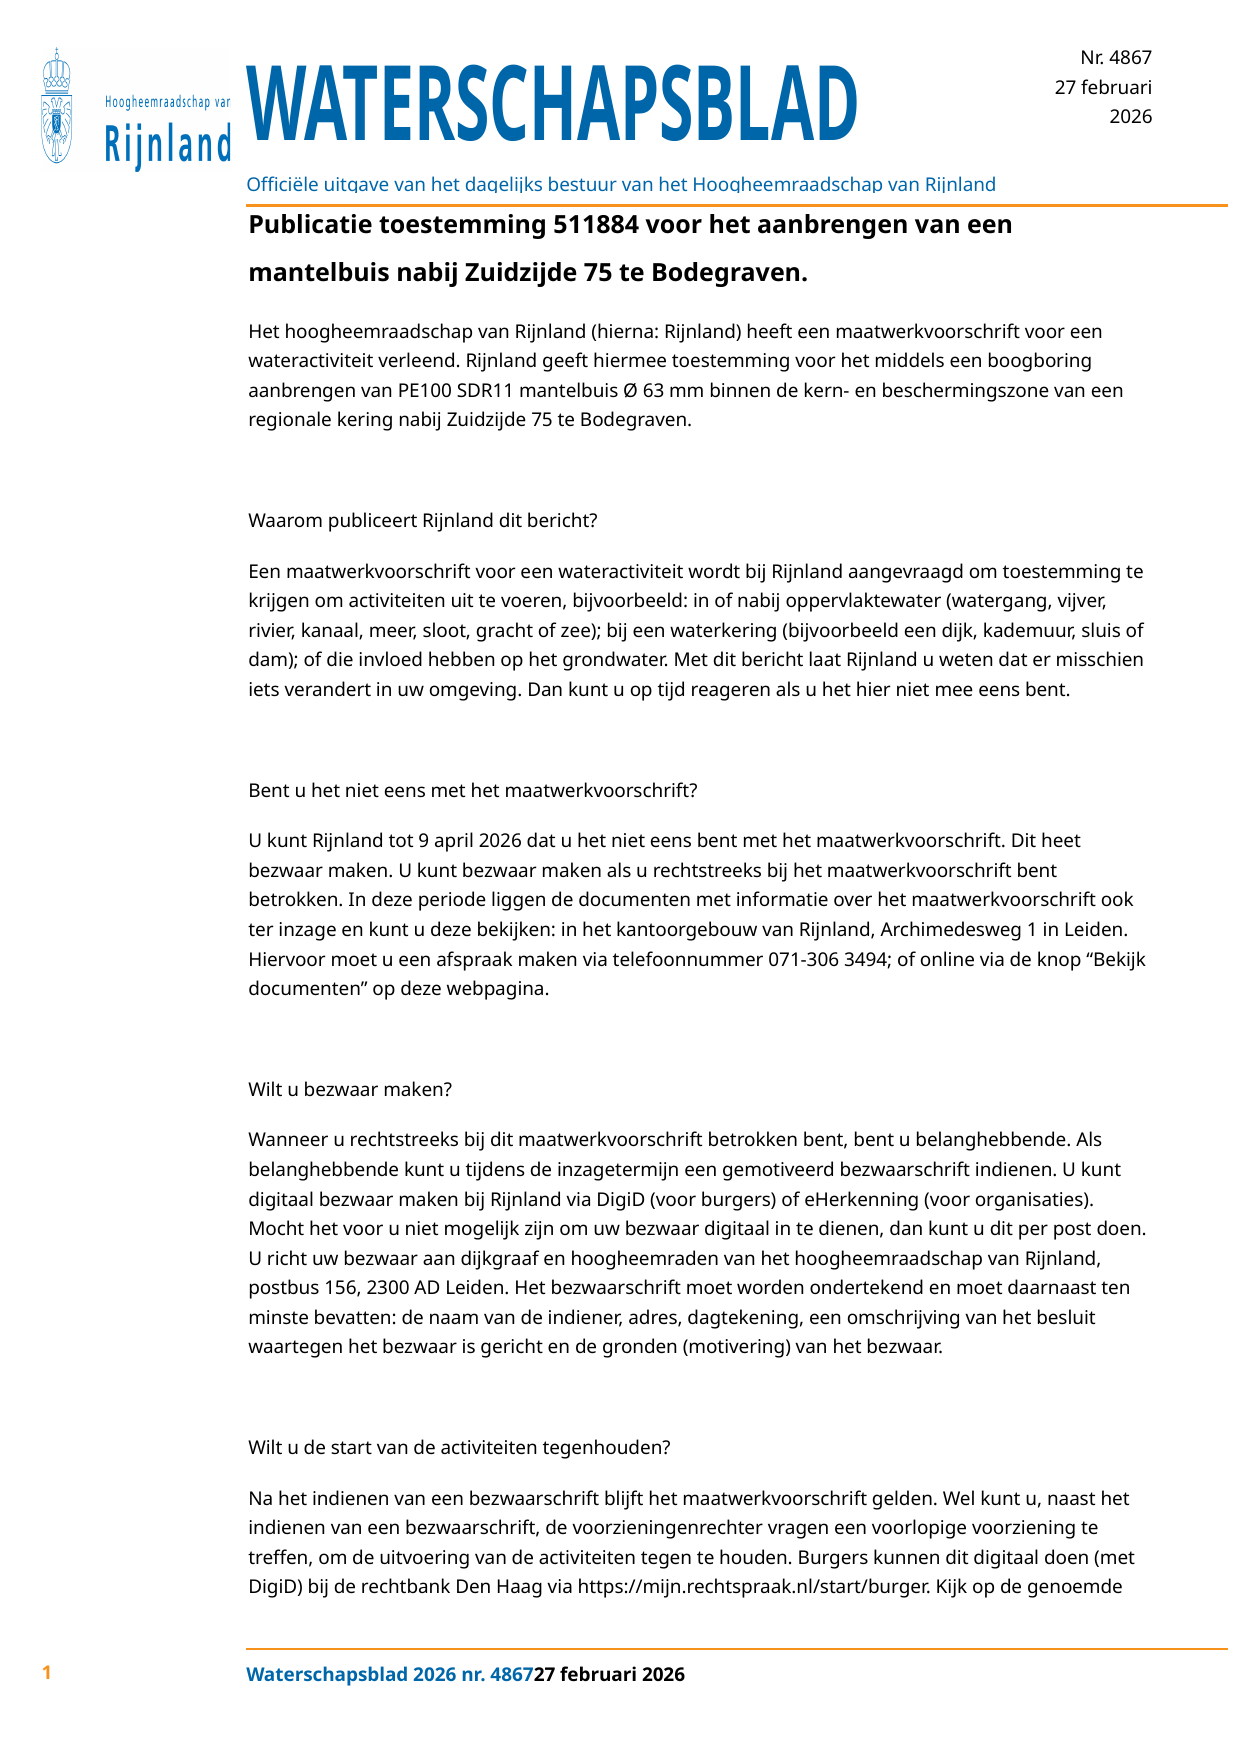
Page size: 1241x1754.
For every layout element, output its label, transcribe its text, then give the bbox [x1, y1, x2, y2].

picture [41, 47, 231, 172]
text Wilt u de start van de activiteiten tegenhouden? [248, 1434, 1152, 1460]
text Het hoogheemraadschap van Rijnland (hierna: Rijnland) heeft een maatwerkvoorschrift voor een wateractiviteit verleend. Rijnland geeft hiermee toestemming voor het middels een boogboring aanbrengen van PE100 SDR11 mantelbuis Ø 63 mm binnen de kern- en beschermingszone van een regionale kering nabij Zuidzijde 75 te Bodegraven. [248, 318, 1152, 432]
text Wilt u bezwaar maken? [248, 1076, 1152, 1102]
text Publicatie toestemming 511884 voor het aanbrengen van een mantelbuis nabij Zuidzijde 75 te Bodegraven. [248, 207, 1152, 288]
text U kunt Rijnland tot 9 april 2026 dat u het niet eens bent met het maatwerkvoorschrift. Dit heet bezwaar maken. U kunt bezwaar maken als u rechtstreeks bij het maatwerkvoorschrift bent betrokken. In deze periode liggen de documenten met informatie over het maatwerkvoorschrift ook ter inzage en kunt u deze bekijken: in het kantoorgebouw van Rijnland, Archimedesweg 1 in Leiden. Hiervoor moet u een afspraak maken via telefoonnummer 071-306 3494; of online via de knop “Bekijk documenten” op deze webpagina. [248, 827, 1152, 1001]
text Wanneer u rechtstreeks bij dit maatwerkvoorschrift betrokken bent, bent u belanghebbende. Als belanghebbende kunt u tijdens de inzagetermijn een gemotiveerd bezwaarschrift indienen. U kunt digitaal bezwaar maken bij Rijnland via DigiD (voor burgers) of eHerkenning (voor organisaties). Mocht het voor u niet mogelijk zijn om uw bezwaar digitaal in te dienen, dan kunt u dit per post doen. U richt uw bezwaar aan dijkgraaf en hoogheemraden van het hoogheemraadschap van Rijnland, postbus 156, 2300 AD Leiden. Het bezwaarschrift moet worden ondertekend en moet daarnaast ten minste bevatten: de naam van de indiener, adres, dagtekening, een omschrijving van het besluit waartegen het bezwaar is gericht en de gronden (motivering) van het bezwaar. [248, 1127, 1152, 1359]
text Waarom publiceert Rijnland dit bericht? [248, 507, 1152, 533]
text Na het indienen van een bezwaarschrift blijft het maatwerkvoorschrift gelden. Wel kunt u, naast het indienen van een bezwaarschrift, de voorzieningenrechter vragen een voorlopige voorziening te treffen, om de uitvoering van de activiteiten tegen te houden. Burgers kunnen dit digitaal doen (met DigiD) bij de rechtbank Den Haag via https://mijn.rechtspraak.nl/start/burger. Kijk op de genoemde [248, 1485, 1152, 1599]
text Een maatwerkvoorschrift voor een wateractiviteit wordt bij Rijnland aangevraagd om toestemming te krijgen om activiteiten uit te voeren, bijvoorbeeld: in of nabij oppervlaktewater (watergang, vijver, rivier, kanaal, meer, sloot, gracht of zee); bij een waterkering (bijvoorbeeld een dijk, kademuur, sluis of dam); of die invloed hebben op het grondwater. Met dit bericht laat Rijnland u weten dat er misschien iets verandert in uw omgeving. Dan kunt u op tijd reageren als u het hier niet mee eens bent. [248, 558, 1152, 702]
text Bent u het niet eens met het maatwerkvoorschrift? [248, 777, 1152, 803]
